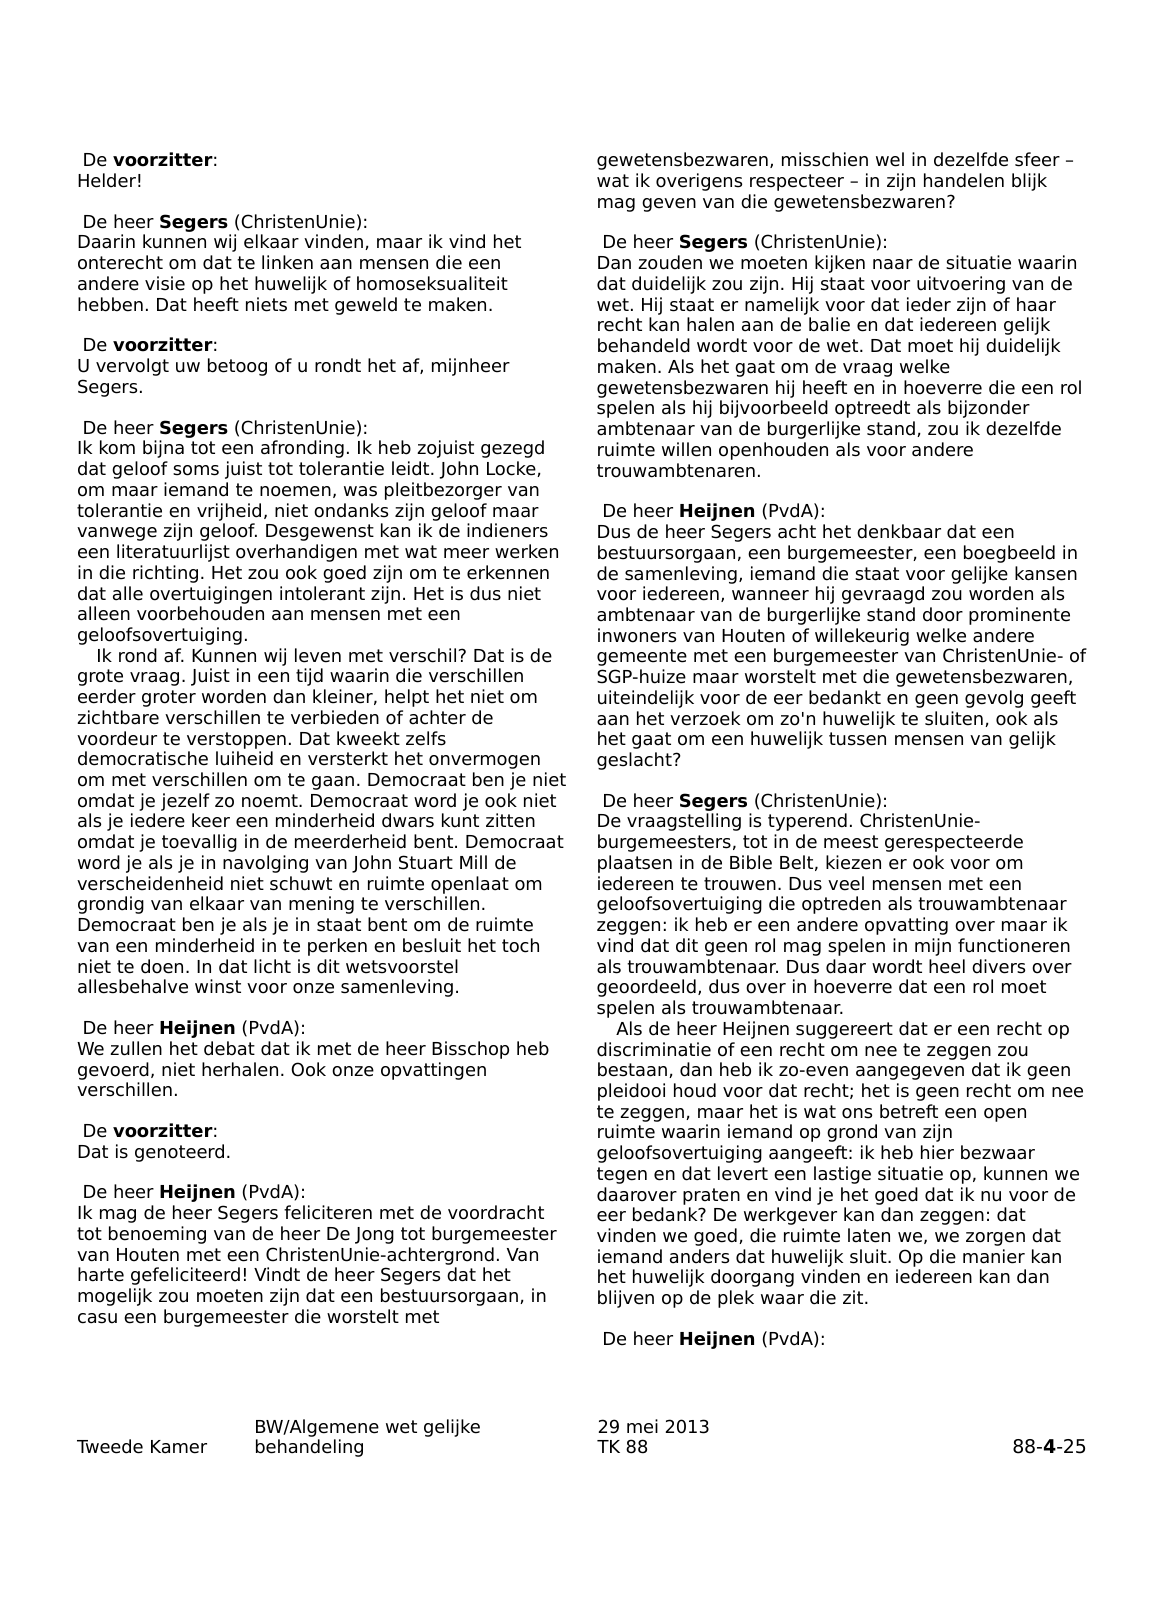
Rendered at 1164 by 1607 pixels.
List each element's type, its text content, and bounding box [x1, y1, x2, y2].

text Helder! [77, 171, 567, 192]
text U vervolgt uw betoog of u rondt het af, mijnheer Segers. [77, 356, 567, 397]
text De vraagstelling is typerend. ChristenUnie-burgemeesters, tot in de meest gerespecteerde plaatsen in de Bible Belt, kiezen er ook voor om iedereen te trouwen. Dus veel mensen met een geloofsovertuiging die optreden als trouwambtenaar zeggen: ik heb er een andere opvatting over maar ik vind dat dit geen rol mag spelen in mijn functioneren als trouwambtenaar. Dus daar wordt heel divers over geoordeeld, dus over in hoeverre dat een rol moet spelen als trouwambtenaar. [596, 811, 1087, 1019]
text De voorzitter: [77, 335, 567, 356]
text Dat is genoteerd. [77, 1142, 567, 1162]
text De heer Heijnen (PvdA): [596, 501, 1087, 522]
text Als de heer Heijnen suggereert dat er een recht op discriminatie of een recht om nee te zeggen zou bestaan, dan heb ik zo-even aangegeven dat ik geen pleidooi houd voor dat recht; het is geen recht om nee te zeggen, maar het is wat ons betreft een open ruimte waarin iemand op grond van zijn geloofsovertuiging aangeeft: ik heb hier bezwaar tegen en dat levert een lastige situatie op, kunnen we daarover praten en vind je het goed dat ik nu voor de eer bedank? De werkgever kan dan zeggen: dat vinden we goed, die ruimte laten we, we zorgen dat iemand anders dat huwelijk sluit. Op die manier kan het huwelijk doorgang vinden en iedereen kan dan blijven op de plek waar die zit. [596, 1019, 1087, 1309]
text De voorzitter: [77, 150, 567, 171]
text De voorzitter: [77, 1121, 567, 1142]
text Daarin kunnen wij elkaar vinden, maar ik vind het onterecht om dat te linken aan mensen die een andere visie op het huwelijk of homoseksualiteit hebben. Dat heeft niets met geweld te maken. [77, 232, 567, 315]
text Ik mag de heer Segers feliciteren met de voordracht tot benoeming van de heer De Jong tot burgemeester van Houten met een ChristenUnie-achtergrond. Van harte gefeliciteerd! Vindt de heer Segers dat het mogelijk zou moeten zijn dat een bestuursorgaan, in casu een burgemeester die worstelt met [77, 1203, 567, 1327]
text De heer Heijnen (PvdA): [77, 1018, 567, 1039]
text De heer Segers (ChristenUnie): [77, 212, 567, 232]
text Ik rond af. Kunnen wij leven met verschil? Dat is de grote vraag. Juist in een tijd waarin die verschillen eerder groter worden dan kleiner, helpt het niet om zichtbare verschillen te verbieden of achter de voordeur te verstoppen. Dat kweekt zelfs democratische luiheid en versterkt het onvermogen om met verschillen om te gaan. Democraat ben je niet omdat je jezelf zo noemt. Democraat word je ook niet als je iedere keer een minderheid dwars kunt zitten omdat je toevallig in de meerderheid bent. Democraat word je als je in navolging van John Stuart Mill de verscheidenheid niet schuwt en ruimte openlaat om grondig van elkaar van mening te verschillen. Democraat ben je als je in staat bent om de ruimte van een minderheid in te perken en besluit het toch niet te doen. In dat licht is dit wetsvoorstel allesbehalve winst voor onze samenleving. [77, 646, 567, 998]
text Ik kom bijna tot een afronding. Ik heb zojuist gezegd dat geloof soms juist tot tolerantie leidt. John Locke, om maar iemand te noemen, was pleitbezorger van tolerantie en vrijheid, niet ondanks zijn geloof maar vanwege zijn geloof. Desgewenst kan ik de indieners een literatuurlijst overhandigen met wat meer werken in die richting. Het zou ook goed zijn om te erkennen dat alle overtuigingen intolerant zijn. Het is dus niet alleen voorbehouden aan mensen met een geloofsovertuiging. [77, 438, 567, 646]
text De heer Segers (ChristenUnie): [596, 232, 1087, 253]
text De heer Heijnen (PvdA): [77, 1182, 567, 1203]
text Dan zouden we moeten kijken naar de situatie waarin dat duidelijk zou zijn. Hij staat voor uitvoering van de wet. Hij staat er namelijk voor dat ieder zijn of haar recht kan halen aan de balie en dat iedereen gelijk behandeld wordt voor de wet. Dat moet hij duidelijk maken. Als het gaat om de vraag welke gewetensbezwaren hij heeft en in hoeverre die een rol spelen als hij bijvoorbeeld optreedt als bijzonder ambtenaar van de burgerlijke stand, zou ik dezelfde ruimte willen openhouden als voor andere trouwambtenaren. [596, 253, 1087, 481]
text Dus de heer Segers acht het denkbaar dat een bestuursorgaan, een burgemeester, een boegbeeld in de samenleving, iemand die staat voor gelijke kansen voor iedereen, wanneer hij gevraagd zou worden als ambtenaar van de burgerlijke stand door prominente inwoners van Houten of willekeurig welke andere gemeente met een burgemeester van ChristenUnie- of SGP-huize maar worstelt met die gewetensbezwaren, uiteindelijk voor de eer bedankt en geen gevolg geeft aan het verzoek om zo'n huwelijk te sluiten, ook als het gaat om een huwelijk tussen mensen van gelijk geslacht? [596, 522, 1087, 771]
text De heer Segers (ChristenUnie): [77, 417, 567, 438]
text De heer Segers (ChristenUnie): [596, 791, 1087, 811]
text De heer Heijnen (PvdA): [596, 1329, 1087, 1349]
text We zullen het debat dat ik met de heer Bisschop heb gevoerd, niet herhalen. Ook onze opvattingen verschillen. [77, 1039, 567, 1101]
text gewetensbezwaren, misschien wel in dezelfde sfeer – wat ik overigens respecteer – in zijn handelen blijk mag geven van die gewetensbezwaren? [596, 150, 1087, 212]
